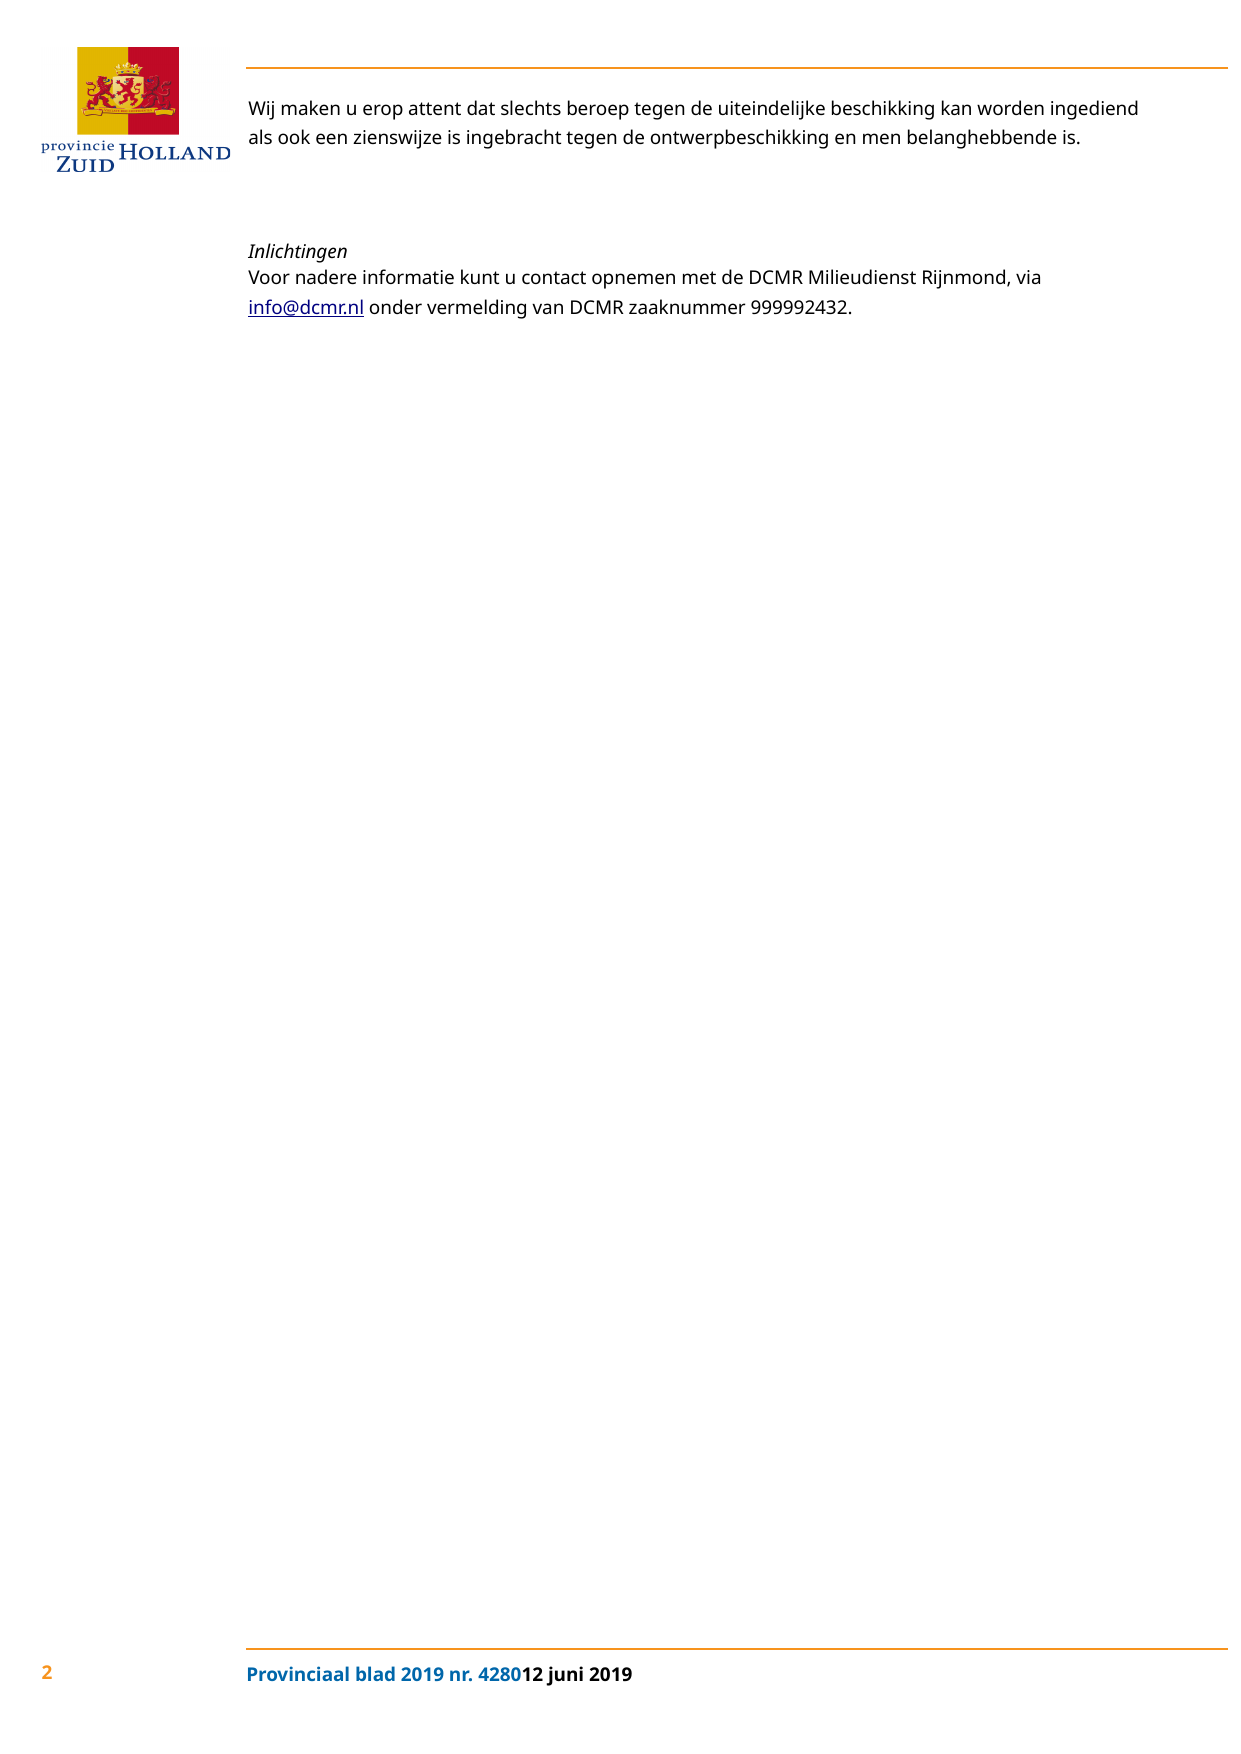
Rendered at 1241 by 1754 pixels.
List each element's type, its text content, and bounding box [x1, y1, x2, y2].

text Inlichtingen [248, 239, 1152, 264]
picture [41, 47, 231, 172]
text Voor nadere informatie kunt u contact opnemen met de DCMR Milieudienst Rijnmond, via info@dcmr.nl onder vermelding van DCMR zaaknummer 999992432. [248, 264, 1152, 320]
text Wij maken u erop attent dat slechts beroep tegen de uiteindelijke beschikking kan worden ingediend als ook een zienswijze is ingebracht tegen de ontwerpbeschikking en men belanghebbende is. [248, 95, 1152, 150]
